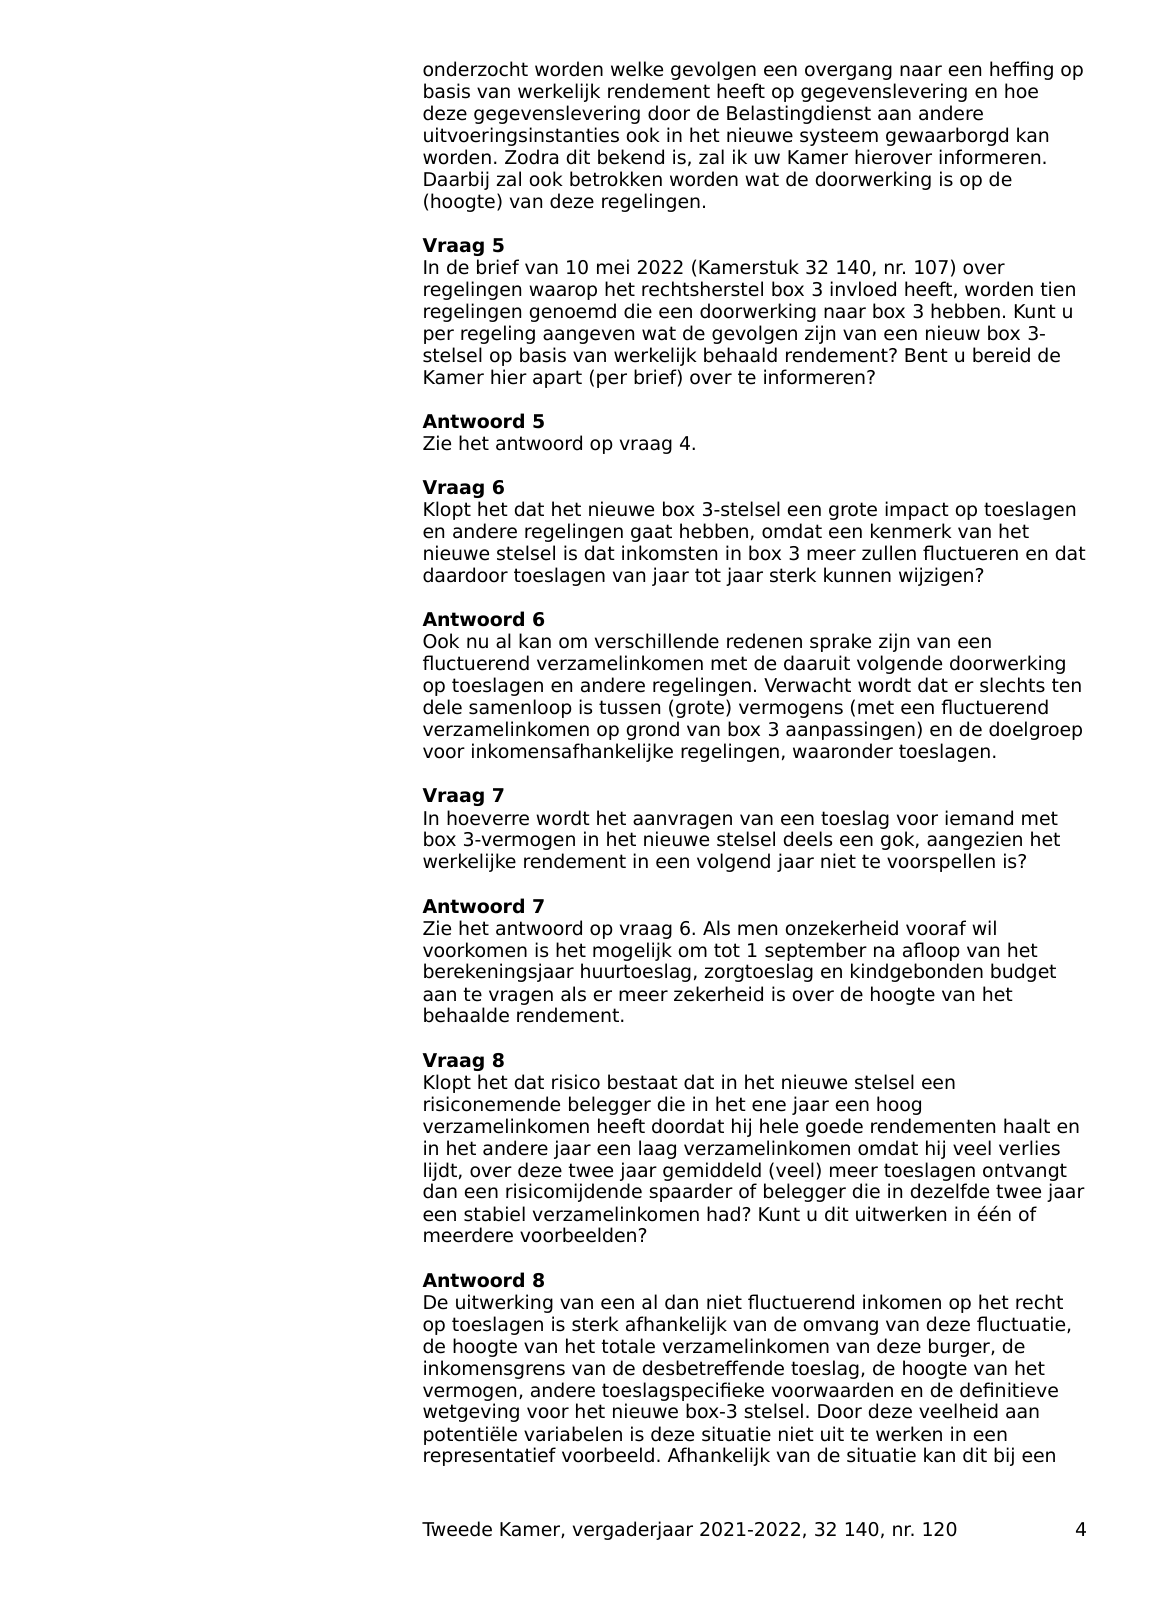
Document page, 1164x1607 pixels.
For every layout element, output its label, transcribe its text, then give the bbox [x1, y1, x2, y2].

text Zie het antwoord op vraag 4. [422, 433, 1087, 455]
subtitle Vraag 6 [422, 477, 1087, 499]
text Klopt het dat risico bestaat dat in het nieuwe stelsel een risiconemende belegger die in het ene jaar een hoog verzamelinkomen heeft doordat hij hele goede rendementen haalt en in het andere jaar een laag verzamelinkomen omdat hij veel verlies lijdt, over deze twee jaar gemiddeld (veel) meer toeslagen ontvangt dan een risicomijdende spaarder of belegger die in dezelfde twee jaar een stabiel verzamelinkomen had? Kunt u dit uitwerken in één of meerdere voorbeelden? [422, 1072, 1087, 1247]
text Zie het antwoord op vraag 6. Als men onzekerheid vooraf wil voorkomen is het mogelijk om tot 1 september na afloop van het berekeningsjaar huurtoeslag, zorgtoeslag en kindgebonden budget aan te vragen als er meer zekerheid is over de hoogte van het behaalde rendement. [422, 917, 1087, 1027]
text onderzocht worden welke gevolgen een overgang naar een heffing op basis van werkelijk rendement heeft op gegevenslevering en hoe deze gegevenslevering door de Belastingdienst aan andere uitvoeringsinstanties ook in het nieuwe systeem gewaarborgd kan worden. Zodra dit bekend is, zal ik uw Kamer hierover informeren. Daarbij zal ook betrokken worden wat de doorwerking is op de (hoogte) van deze regelingen. [422, 59, 1087, 213]
subtitle Antwoord 5 [422, 411, 1087, 433]
subtitle Vraag 8 [422, 1049, 1087, 1072]
subtitle Antwoord 6 [422, 609, 1087, 631]
subtitle Vraag 5 [422, 235, 1087, 257]
text Klopt het dat het nieuwe box 3-stelsel een grote impact op toeslagen en andere regelingen gaat hebben, omdat een kenmerk van het nieuwe stelsel is dat inkomsten in box 3 meer zullen fluctueren en dat daardoor toeslagen van jaar tot jaar sterk kunnen wijzigen? [422, 499, 1087, 587]
subtitle Antwoord 8 [422, 1269, 1087, 1292]
subtitle Antwoord 7 [422, 896, 1087, 917]
text Ook nu al kan om verschillende redenen sprake zijn van een fluctuerend verzamelinkomen met de daaruit volgende doorwerking op toeslagen en andere regelingen. Verwacht wordt dat er slechts ten dele samenloop is tussen (grote) vermogens (met een fluctuerend verzamelinkomen op grond van box 3 aanpassingen) en de doelgroep voor inkomensafhankelijke regelingen, waaronder toeslagen. [422, 631, 1087, 763]
text De uitwerking van een al dan niet fluctuerend inkomen op het recht op toeslagen is sterk afhankelijk van de omvang van deze fluctuatie, de hoogte van het totale verzamelinkomen van deze burger, de inkomensgrens van de desbetreffende toeslag, de hoogte van het vermogen, andere toeslagspecifieke voorwaarden en de definitieve wetgeving voor het nieuwe box-3 stelsel. Door deze veelheid aan potentiële variabelen is deze situatie niet uit te werken in een representatief voorbeeld. Afhankelijk van de situatie kan dit bij een [422, 1292, 1087, 1467]
subtitle Vraag 7 [422, 785, 1087, 807]
text In hoeverre wordt het aanvragen van een toeslag voor iemand met box 3-vermogen in het nieuwe stelsel deels een gok, aangezien het werkelijke rendement in een volgend jaar niet te voorspellen is? [422, 807, 1087, 873]
text In de brief van 10 mei 2022 (Kamerstuk 32 140, nr. 107) over regelingen waarop het rechtsherstel box 3 invloed heeft, worden tien regelingen genoemd die een doorwerking naar box 3 hebben. Kunt u per regeling aangeven wat de gevolgen zijn van een nieuw box 3-stelsel op basis van werkelijk behaald rendement? Bent u bereid de Kamer hier apart (per brief) over te informeren? [422, 257, 1087, 389]
